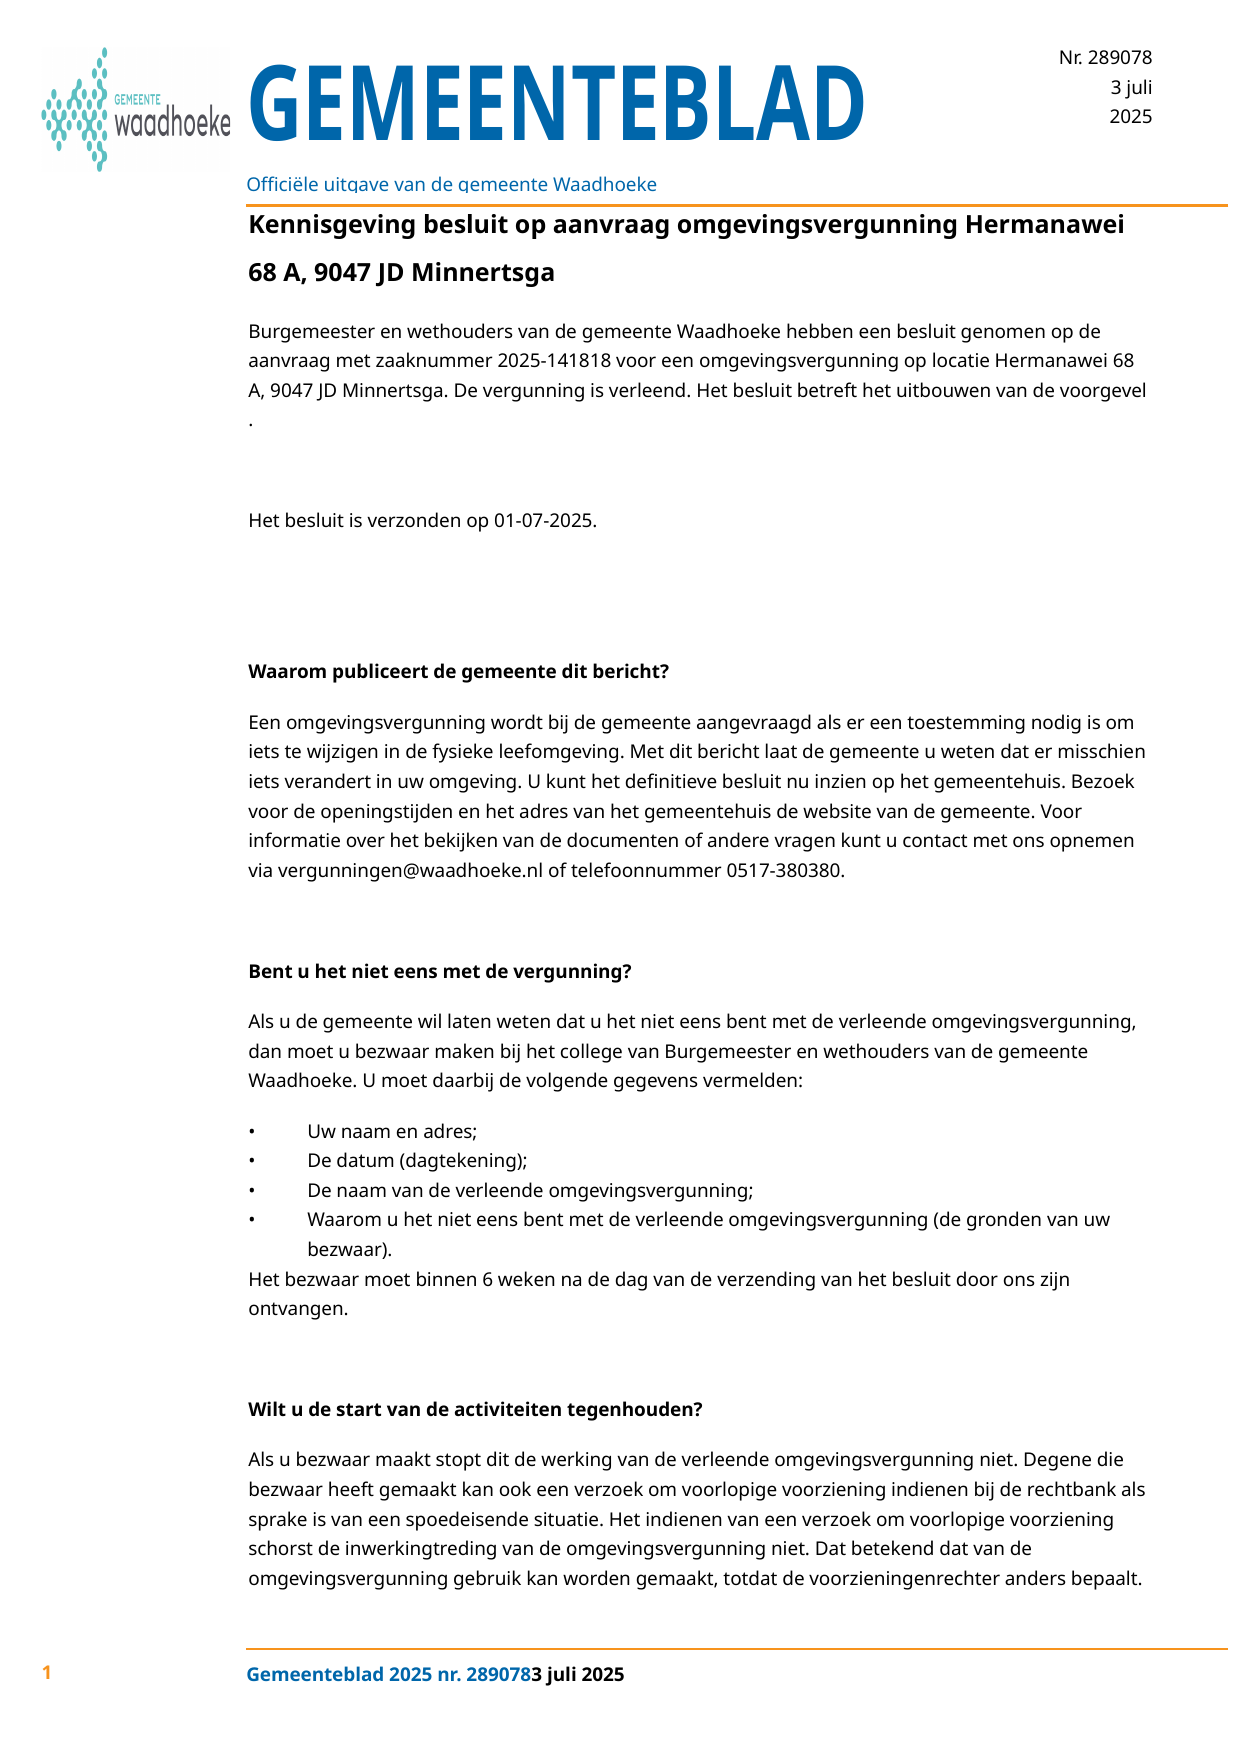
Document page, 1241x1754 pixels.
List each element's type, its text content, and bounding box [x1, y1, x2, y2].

picture [41, 47, 231, 172]
text Als u de gemeente wil laten weten dat u het niet eens bent met de verleende omgevingsvergunning, dan moet u bezwaar maken bij het college van Burgemeester en wethouders van de gemeente Waadhoeke. U moet daarbij de volgende gegevens vermelden: [248, 1008, 1152, 1093]
list Uw naam en adres; [248, 1118, 1152, 1144]
text Burgemeester en wethouders van de gemeente Waadhoeke hebben een besluit genomen op de aanvraag met zaaknummer 2025-141818 voor een omgevingsvergunning op locatie Hermanawei 68 A, 9047 JD Minnertsga. De vergunning is verleend. Het besluit betreft het uitbouwen van de voorgevel . [248, 318, 1152, 432]
list Waarom u het niet eens bent met de verleende omgevingsvergunning (de gronden van uw bezwaar). [248, 1207, 1152, 1262]
text Kennisgeving besluit op aanvraag omgevingsvergunning Hermanawei 68 A, 9047 JD Minnertsga [248, 207, 1152, 288]
text Bent u het niet eens met de vergunning? [248, 958, 1152, 984]
text Waarom publiceert de gemeente dit bericht? [248, 659, 1152, 684]
text Wilt u de start van de activiteiten tegenhouden? [248, 1396, 1152, 1422]
text Het bezwaar moet binnen 6 weken na de dag van de verzending van het besluit door ons zijn ontvangen. [248, 1266, 1152, 1321]
text Een omgevingsvergunning wordt bij de gemeente aangevraagd als er een toestemming nodig is om iets te wijzigen in de fysieke leefomgeving. Met dit bericht laat de gemeente u weten dat er misschien iets verandert in uw omgeving. U kunt het definitieve besluit nu inzien op het gemeentehuis. Bezoek voor de openingstijden en het adres van het gemeentehuis de website van de gemeente. Voor informatie over het bekijken van de documenten of andere vragen kunt u contact met ons opnemen via vergunningen@waadhoeke.nl of telefoonnummer 0517-380380. [248, 709, 1152, 883]
list De naam van de verleende omgevingsvergunning; [248, 1177, 1152, 1203]
list De datum (dagtekening); [248, 1147, 1152, 1173]
text Als u bezwaar maakt stopt dit de werking van de verleende omgevingsvergunning niet. Degene die bezwaar heeft gemaakt kan ook een verzoek om voorlopige voorziening indienen bij de rechtbank als sprake is van een spoedeisende situatie. Het indienen van een verzoek om voorlopige voorziening schorst de inwerkingtreding van de omgevingsvergunning niet. Dat betekend dat van de omgevingsvergunning gebruik kan worden gemaakt, totdat de voorzieningenrechter anders bepaalt. [248, 1447, 1152, 1591]
text Het besluit is verzonden op 01-07-2025. [248, 507, 1152, 533]
